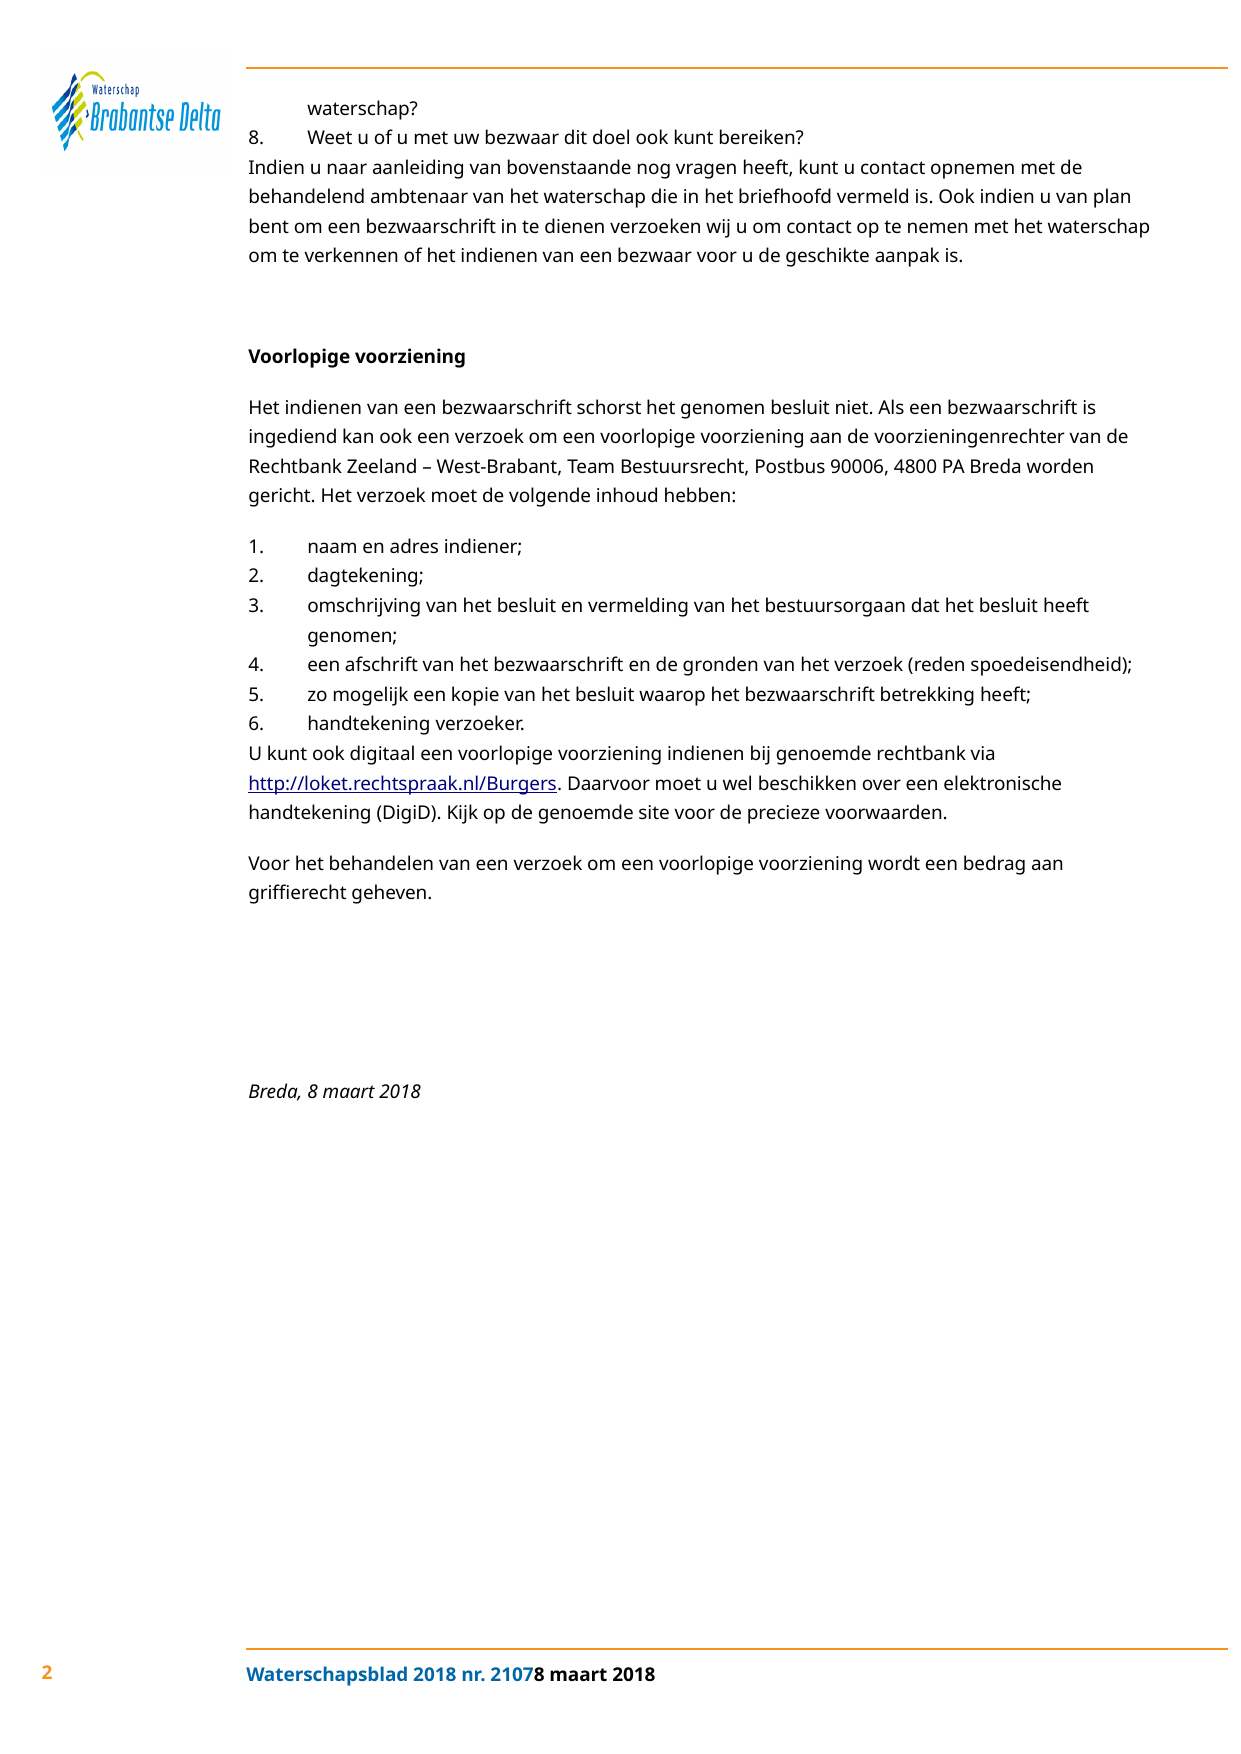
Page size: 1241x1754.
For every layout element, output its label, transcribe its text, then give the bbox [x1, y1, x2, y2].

text Voorlopige voorziening [248, 343, 1152, 369]
picture [41, 47, 231, 172]
list waterschap? [248, 95, 1152, 121]
text Het indienen van een bezwaarschrift schorst het genomen besluit niet. Als een bezwaarschrift is ingediend kan ook een verzoek om een voorlopige voorziening aan de voorzieningenrechter van de Rechtbank Zeeland – West-Brabant, Team Bestuursrecht, Postbus 90006, 4800 PA Breda worden gericht. Het verzoek moet de volgende inhoud hebben: [248, 394, 1152, 508]
list Weet u of u met uw bezwaar dit doel ook kunt bereiken? [248, 124, 1152, 150]
list dagtekening; [248, 563, 1152, 588]
text Indien u naar aanleiding van bovenstaande nog vragen heeft, kunt u contact opnemen met de behandelend ambtenaar van het waterschap die in het briefhoofd vermeld is. Ook indien u van plan bent om een bezwaarschrift in te dienen verzoeken wij u om contact op te nemen met het waterschap om te verkennen of het indienen van een bezwaar voor u de geschikte aanpak is. [248, 154, 1152, 268]
list handtekening verzoeker. [248, 711, 1152, 736]
list een afschrift van het bezwaarschrift en de gronden van het verzoek (reden spoedeisendheid); [248, 651, 1152, 677]
list omschrijving van het besluit en vermelding van het bestuursorgaan dat het besluit heeft genomen; [248, 592, 1152, 648]
text Voor het behandelen van een verzoek om een voorlopige voorziening wordt een bedrag aan griffierecht geheven. [248, 850, 1152, 905]
list naam en adres indiener; [248, 533, 1152, 559]
text U kunt ook digitaal een voorlopige voorziening indienen bij genoemde rechtbank via http://loket.rechtspraak.nl/Burgers. Daarvoor moet u wel beschikken over een elektronische handtekening (DigiD). Kijk op de genoemde site voor de precieze voorwaarden. [248, 740, 1152, 825]
list zo mogelijk een kopie van het besluit waarop het bezwaarschrift betrekking heeft; [248, 681, 1152, 707]
text Breda, 8 maart 2018 [248, 1078, 1152, 1104]
